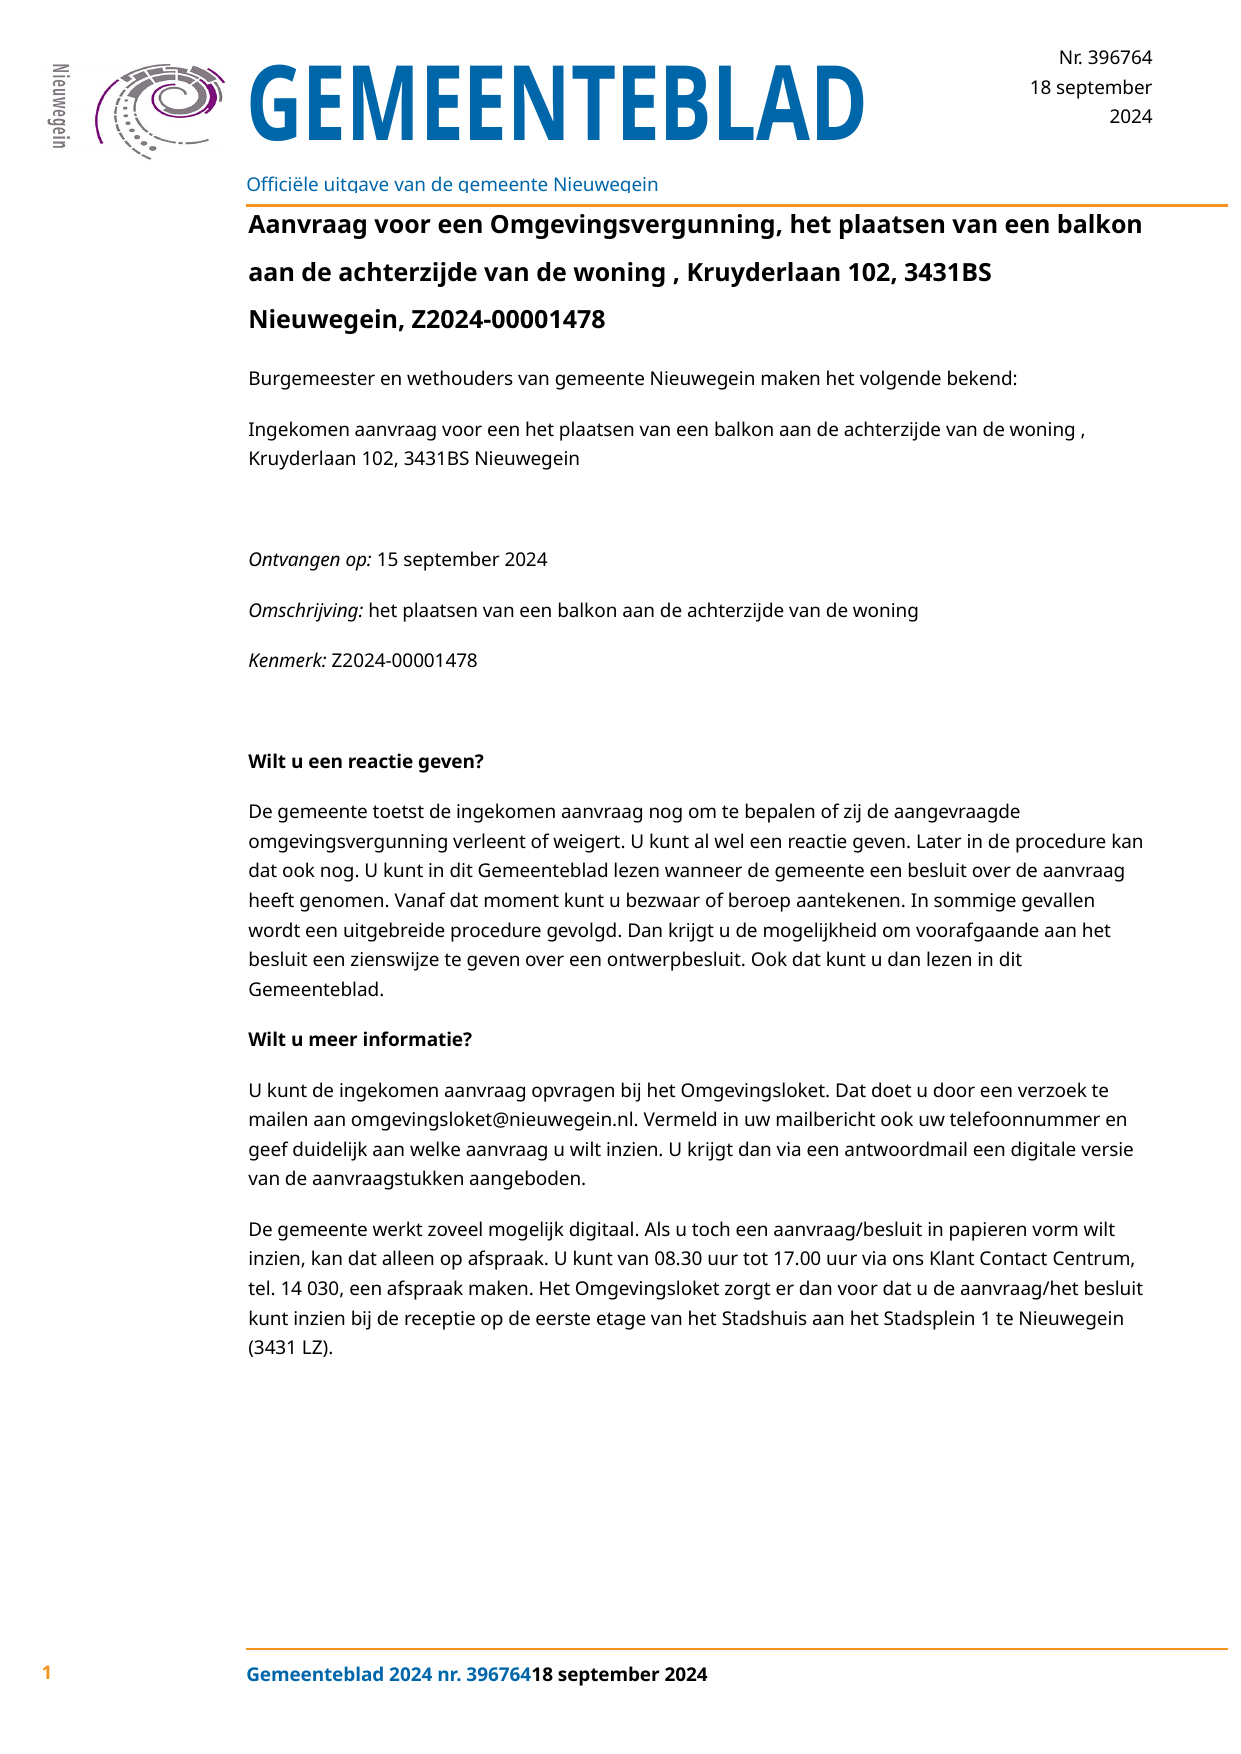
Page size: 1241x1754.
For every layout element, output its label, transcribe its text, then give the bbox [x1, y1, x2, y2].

text Kenmerk: Z2024-00001478 [248, 647, 1152, 673]
text Ingekomen aanvraag voor een het plaatsen van een balkon aan de achterzijde van de woning , Kruyderlaan 102, 3431BS Nieuwegein [248, 416, 1152, 471]
text De gemeente werkt zoveel mogelijk digitaal. Als u toch een aanvraag/besluit in papieren vorm wilt inzien, kan dat alleen op afspraak. U kunt van 08.30 uur tot 17.00 uur via ons Klant Contact Centrum, tel. 14 030, een afspraak maken. Het Omgevingsloket zorgt er dan voor dat u de aanvraag/het besluit kunt inzien bij de receptie op de eerste etage van het Stadshuis aan het Stadsplein 1 te Nieuwegein (3431 LZ). [248, 1216, 1152, 1360]
text Wilt u meer informatie? [248, 1026, 1152, 1052]
text De gemeente toetst de ingekomen aanvraag nog om te bepalen of zij de aangevraagde omgevingsvergunning verleent of weigert. U kunt al wel een reactie geven. Later in de procedure kan dat ook nog. U kunt in dit Gemeenteblad lezen wanneer de gemeente een besluit over de aanvraag heeft genomen. Vanaf dat moment kunt u bezwaar of beroep aantekenen. In sommige gevallen wordt een uitgebreide procedure gevolgd. Dan krijgt u de mogelijkheid om voorafgaande aan het besluit een zienswijze te geven over een ontwerpbesluit. Ook dat kunt u dan lezen in dit Gemeenteblad. [248, 798, 1152, 1002]
text Ontvangen op: 15 september 2024 [248, 546, 1152, 572]
text Omschrijving: het plaatsen van een balkon aan de achterzijde van de woning [248, 597, 1152, 622]
text Burgemeester en wethouders van gemeente Nieuwegein maken het volgende bekend: [248, 366, 1152, 391]
text U kunt de ingekomen aanvraag opvragen bij het Omgevingsloket. Dat doet u door een verzoek te mailen aan omgevingsloket@nieuwegein.nl. Vermeld in uw mailbericht ook uw telefoonnummer en geef duidelijk aan welke aanvraag u wilt inzien. U krijgt dan via een antwoordmail een digitale versie van de aanvraagstukken aangeboden. [248, 1077, 1152, 1191]
text Wilt u een reactie geven? [248, 748, 1152, 774]
text Aanvraag voor een Omgevingsvergunning, het plaatsen van een balkon aan de achterzijde van de woning , Kruyderlaan 102, 3431BS Nieuwegein, Z2024-00001478 [248, 207, 1152, 336]
picture [41, 47, 231, 172]
